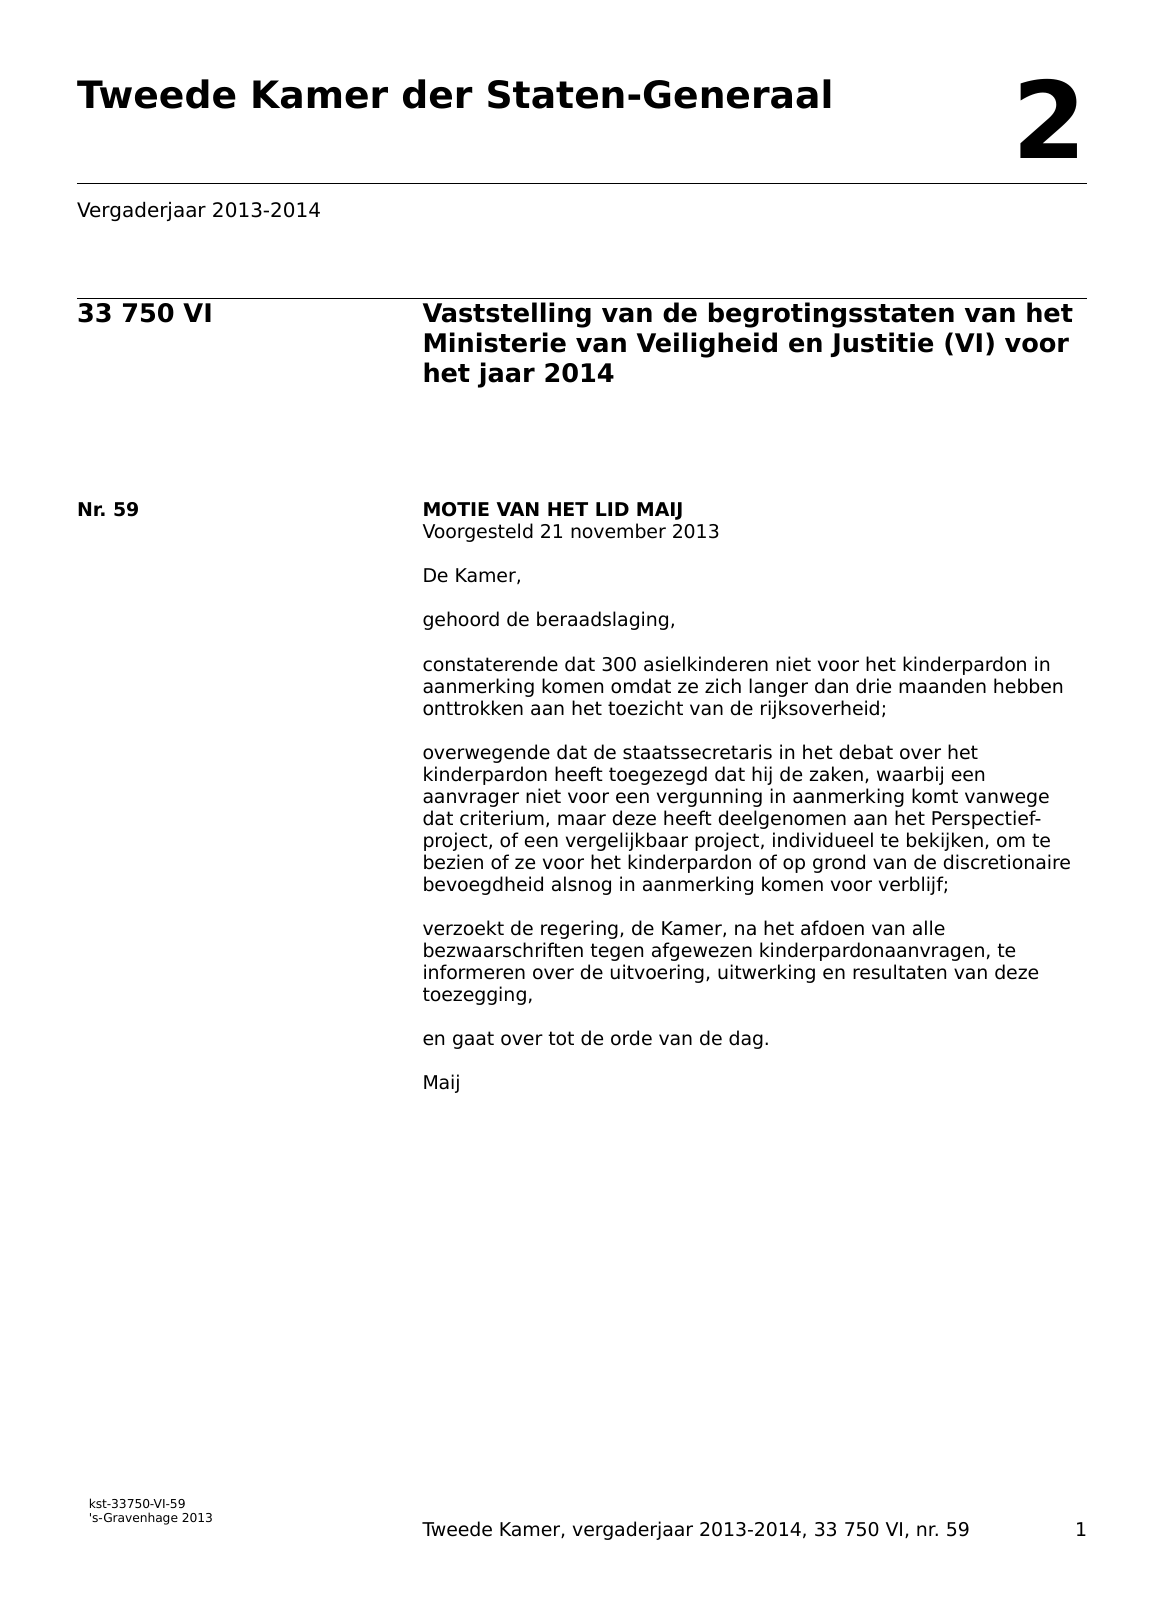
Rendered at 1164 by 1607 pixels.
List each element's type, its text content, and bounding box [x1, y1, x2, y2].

text Voorgesteld 21 november 2013 [422, 521, 1087, 543]
text Maij [422, 1072, 1087, 1094]
table_header Tweede Kamer der Staten-Generaal [77, 59, 886, 183]
subtitle 33 750 VI Vaststelling van de begrotingsstaten van het Ministerie van Veiligheid en Justitie (VI) voor het jaar 2014 [77, 299, 1087, 388]
text verzoekt de regering, de Kamer, na het afdoen van alle bezwaarschriften tegen afgewezen kinderpardonaanvragen, te informeren over de uitvoering, uitwerking en resultaten van deze toezegging, [422, 918, 1087, 1006]
text constaterende dat 300 asielkinderen niet voor het kinderpardon in aanmerking komen omdat ze zich langer dan drie maanden hebben onttrokken aan het toezicht van de rijksoverheid; [422, 653, 1087, 719]
text De Kamer, [422, 565, 1087, 587]
text en gaat over tot de orde van de dag. [422, 1028, 1087, 1050]
table_header 2 [886, 59, 1087, 183]
table_cell Vergaderjaar 2013-2014 [77, 184, 1087, 298]
text kst-33750-VI-59 [88, 1497, 323, 1511]
subtitle Nr. 59 MOTIE VAN HET LID MAIJ [77, 499, 1087, 521]
text overwegende dat de staatssecretaris in het debat over het kinderpardon heeft toegezegd dat hij de zaken, waarbij een aanvrager niet voor een vergunning in aanmerking komt vanwege dat criterium, maar deze heeft deelgenomen aan het Perspectief-project, of een vergelijkbaar project, individueel te bekijken, om te bezien of ze voor het kinderpardon of op grond van de discretionaire bevoegdheid alsnog in aanmerking komen voor verblijf; [422, 742, 1087, 896]
text 's-Gravenhage 2013 [88, 1511, 323, 1525]
text gehoord de beraadslaging, [422, 609, 1087, 631]
